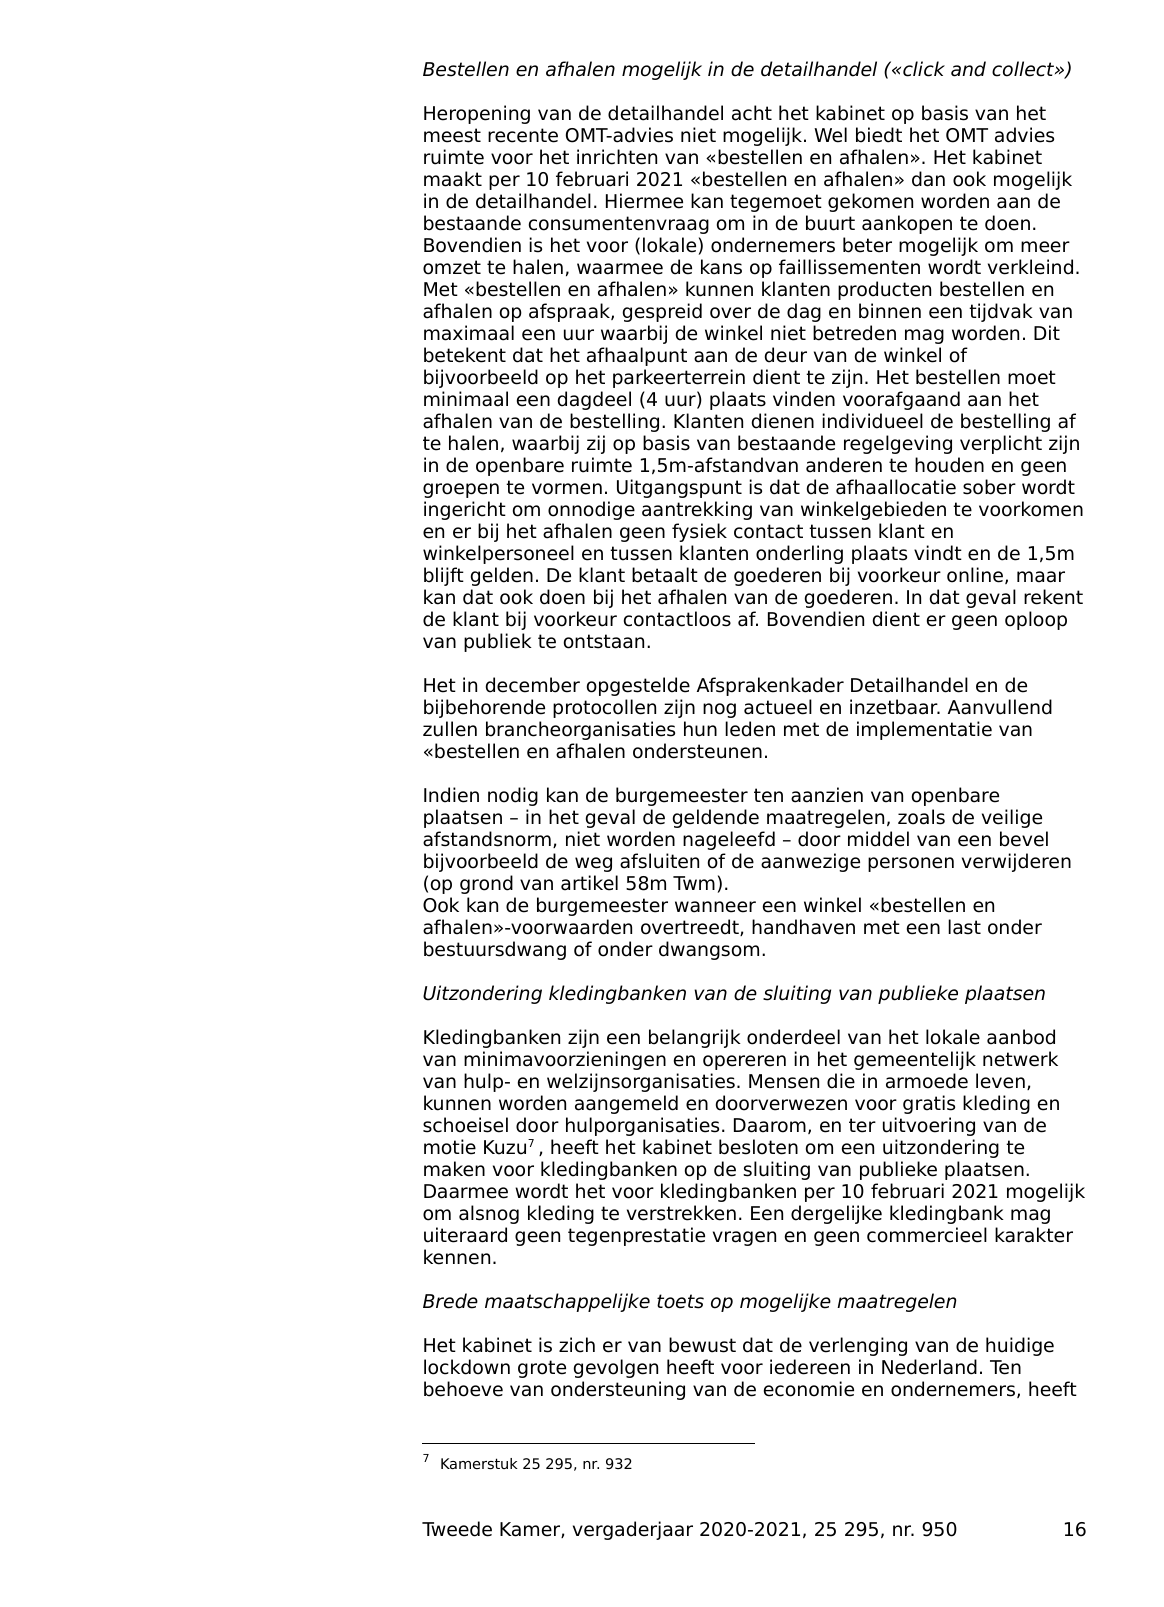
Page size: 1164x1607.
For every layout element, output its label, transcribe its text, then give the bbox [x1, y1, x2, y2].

text Kledingbanken zijn een belangrijk onderdeel van het lokale aanbod van minimavoorzieningen en opereren in het gemeentelijk netwerk van hulp- en welzijnsorganisaties. Mensen die in armoede leven, kunnen worden aangemeld en doorverwezen voor gratis kleding en schoeisel door hulporganisaties. Daarom, en ter uitvoering van de motie Kuzu, heeft het kabinet besloten om een uitzondering te maken voor kledingbanken op de sluiting van publieke plaatsen. Daarmee wordt het voor kledingbanken per 10 februari 2021 mogelijk om alsnog kleding te verstrekken. Een dergelijke kledingbank mag uiteraard geen tegenprestatie vragen en geen commercieel karakter kennen. [422, 1027, 1087, 1269]
subtitle Brede maatschappelijke toets op mogelijke maatregelen [422, 1291, 1087, 1313]
subtitle Uitzondering kledingbanken van de sluiting van publieke plaatsen [422, 983, 1087, 1005]
text Heropening van de detailhandel acht het kabinet op basis van het meest recente OMT-advies niet mogelijk. Wel biedt het OMT advies ruimte voor het inrichten van «bestellen en afhalen». Het kabinet maakt per 10 februari 2021 «bestellen en afhalen» dan ook mogelijk in de detailhandel. Hiermee kan tegemoet gekomen worden aan de bestaande consumentenvraag om in de buurt aankopen te doen. Bovendien is het voor (lokale) ondernemers beter mogelijk om meer omzet te halen, waarmee de kans op faillissementen wordt verkleind. Met «bestellen en afhalen» kunnen klanten producten bestellen en afhalen op afspraak, gespreid over de dag en binnen een tijdvak van maximaal een uur waarbij de winkel niet betreden mag worden. Dit betekent dat het afhaalpunt aan de deur van de winkel of bijvoorbeeld op het parkeerterrein dient te zijn. Het bestellen moet minimaal een dagdeel (4 uur) plaats vinden voorafgaand aan het afhalen van de bestelling. Klanten dienen individueel de bestelling af te halen, waarbij zij op basis van bestaande regelgeving verplicht zijn in de openbare ruimte 1,5m-afstandvan anderen te houden en geen groepen te vormen. Uitgangspunt is dat de afhaallocatie sober wordt ingericht om onnodige aantrekking van winkelgebieden te voorkomen en er bij het afhalen geen fysiek contact tussen klant en winkelpersoneel en tussen klanten onderling plaats vindt en de 1,5m blijft gelden. De klant betaalt de goederen bij voorkeur online, maar kan dat ook doen bij het afhalen van de goederen. In dat geval rekent de klant bij voorkeur contactloos af. Bovendien dient er geen oploop van publiek te ontstaan. [422, 103, 1087, 653]
text Het in december opgestelde Afsprakenkader Detailhandel en de bijbehorende protocollen zijn nog actueel en inzetbaar. Aanvullend zullen brancheorganisaties hun leden met de implementatie van «bestellen en afhalen ondersteunen. [422, 675, 1087, 763]
subtitle Bestellen en afhalen mogelijk in de detailhandel («click and collect») [422, 59, 1087, 81]
text Indien nodig kan de burgemeester ten aanzien van openbare plaatsen – in het geval de geldende maatregelen, zoals de veilige afstandsnorm, niet worden nageleefd – door middel van een bevel bijvoorbeeld de weg afsluiten of de aanwezige personen verwijderen (op grond van artikel 58m Twm). [422, 785, 1087, 895]
text Het kabinet is zich er van bewust dat de verlenging van de huidige lockdown grote gevolgen heeft voor iedereen in Nederland. Ten behoeve van ondersteuning van de economie en ondernemers, heeft [422, 1335, 1087, 1401]
text Ook kan de burgemeester wanneer een winkel «bestellen en afhalen»-voorwaarden overtreedt, handhaven met een last onder bestuursdwang of onder dwangsom. [422, 895, 1087, 961]
text Kamerstuk 25 295, nr. 932 [422, 1452, 1087, 1474]
